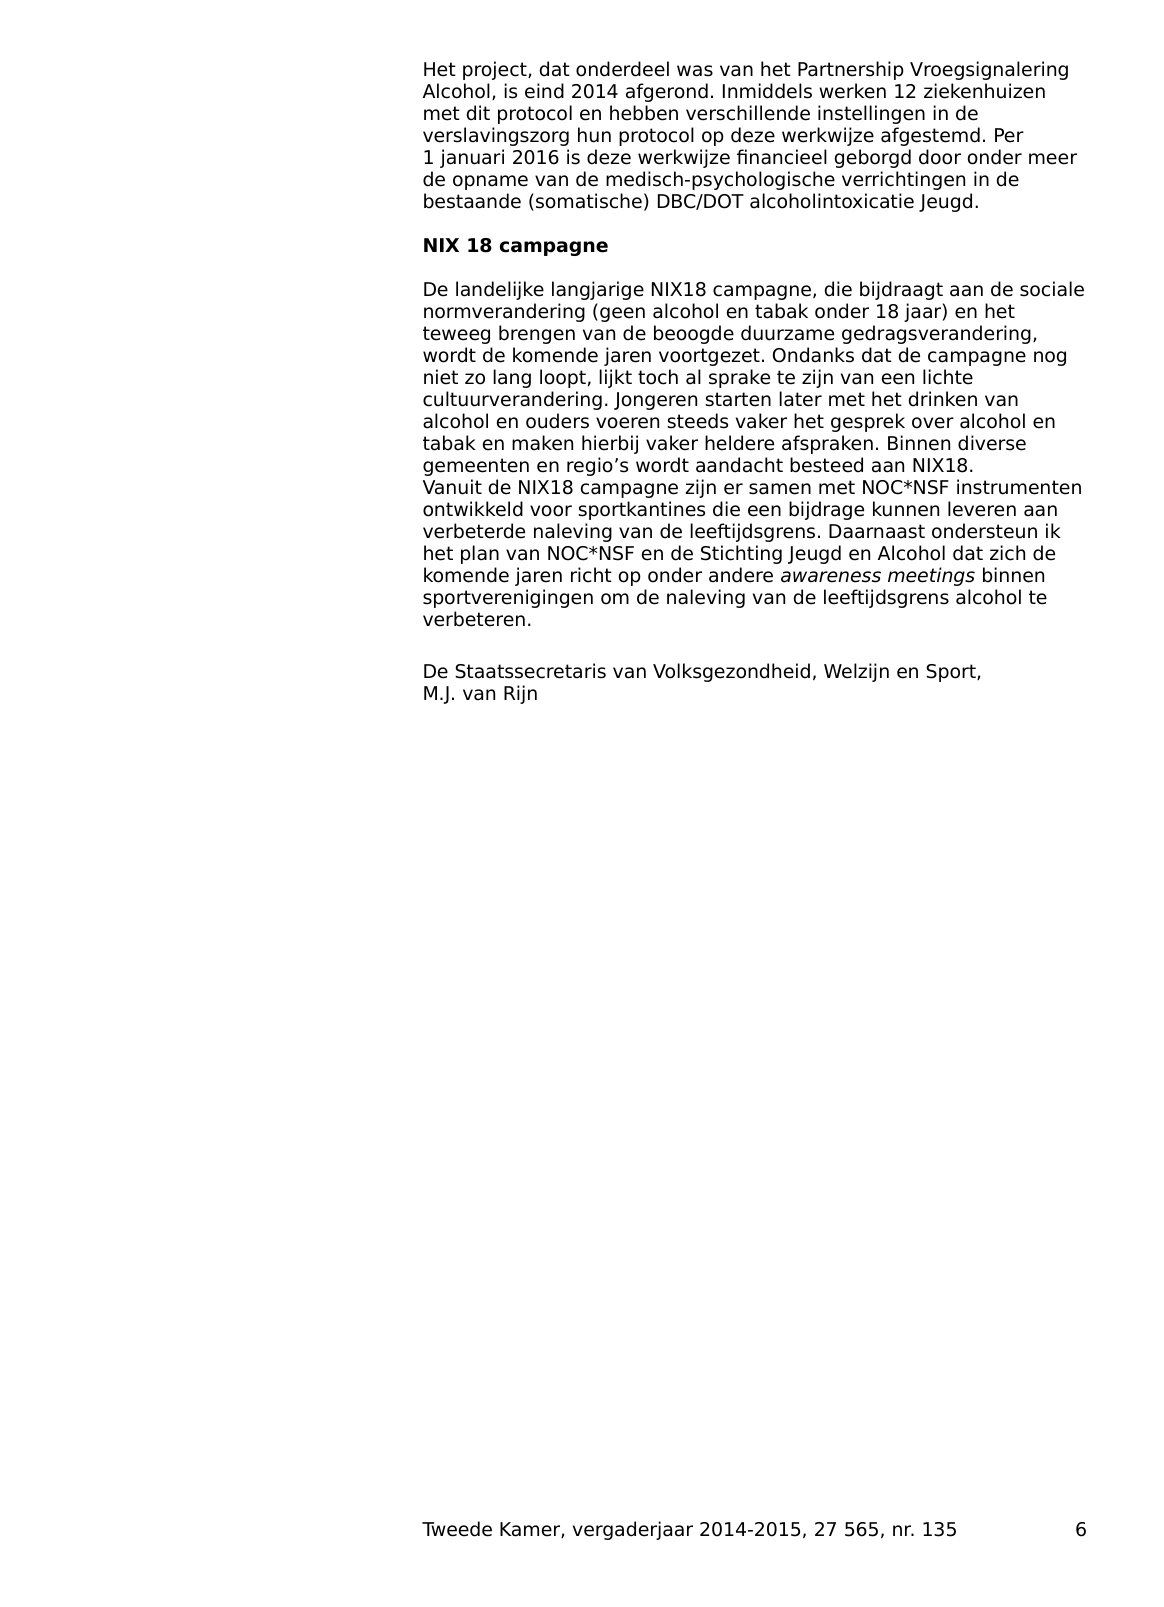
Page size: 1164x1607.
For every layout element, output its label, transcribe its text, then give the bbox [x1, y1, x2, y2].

text De landelijke langjarige NIX18 campagne, die bijdraagt aan de sociale normverandering (geen alcohol en tabak onder 18 jaar) en het teweeg brengen van de beoogde duurzame gedragsverandering, wordt de komende jaren voortgezet. Ondanks dat de campagne nog niet zo lang loopt, lijkt toch al sprake te zijn van een lichte cultuurverandering. Jongeren starten later met het drinken van alcohol en ouders voeren steeds vaker het gesprek over alcohol en tabak en maken hierbij vaker heldere afspraken. Binnen diverse gemeenten en regio’s wordt aandacht besteed aan NIX18. [422, 279, 1087, 477]
text Vanuit de NIX18 campagne zijn er samen met NOC*NSF instrumenten ontwikkeld voor sportkantines die een bijdrage kunnen leveren aan verbeterde naleving van de leeftijdsgrens. Daarnaast ondersteun ik het plan van NOC*NSF en de Stichting Jeugd en Alcohol dat zich de komende jaren richt op onder andere awareness meetings binnen sportverenigingen om de naleving van de leeftijdsgrens alcohol te verbeteren. [422, 477, 1087, 631]
subtitle NIX 18 campagne [422, 235, 1087, 257]
text Het project, dat onderdeel was van het Partnership Vroegsignalering Alcohol, is eind 2014 afgerond. Inmiddels werken 12 ziekenhuizen met dit protocol en hebben verschillende instellingen in de verslavingszorg hun protocol op deze werkwijze afgestemd. Per 1 januari 2016 is deze werkwijze financieel geborgd door onder meer de opname van de medisch-psychologische verrichtingen in de bestaande (somatische) DBC/DOT alcoholintoxicatie Jeugd. [422, 59, 1087, 213]
text De Staatssecretaris van Volksgezondheid, Welzijn en Sport, M.J. van Rijn [422, 661, 1087, 705]
